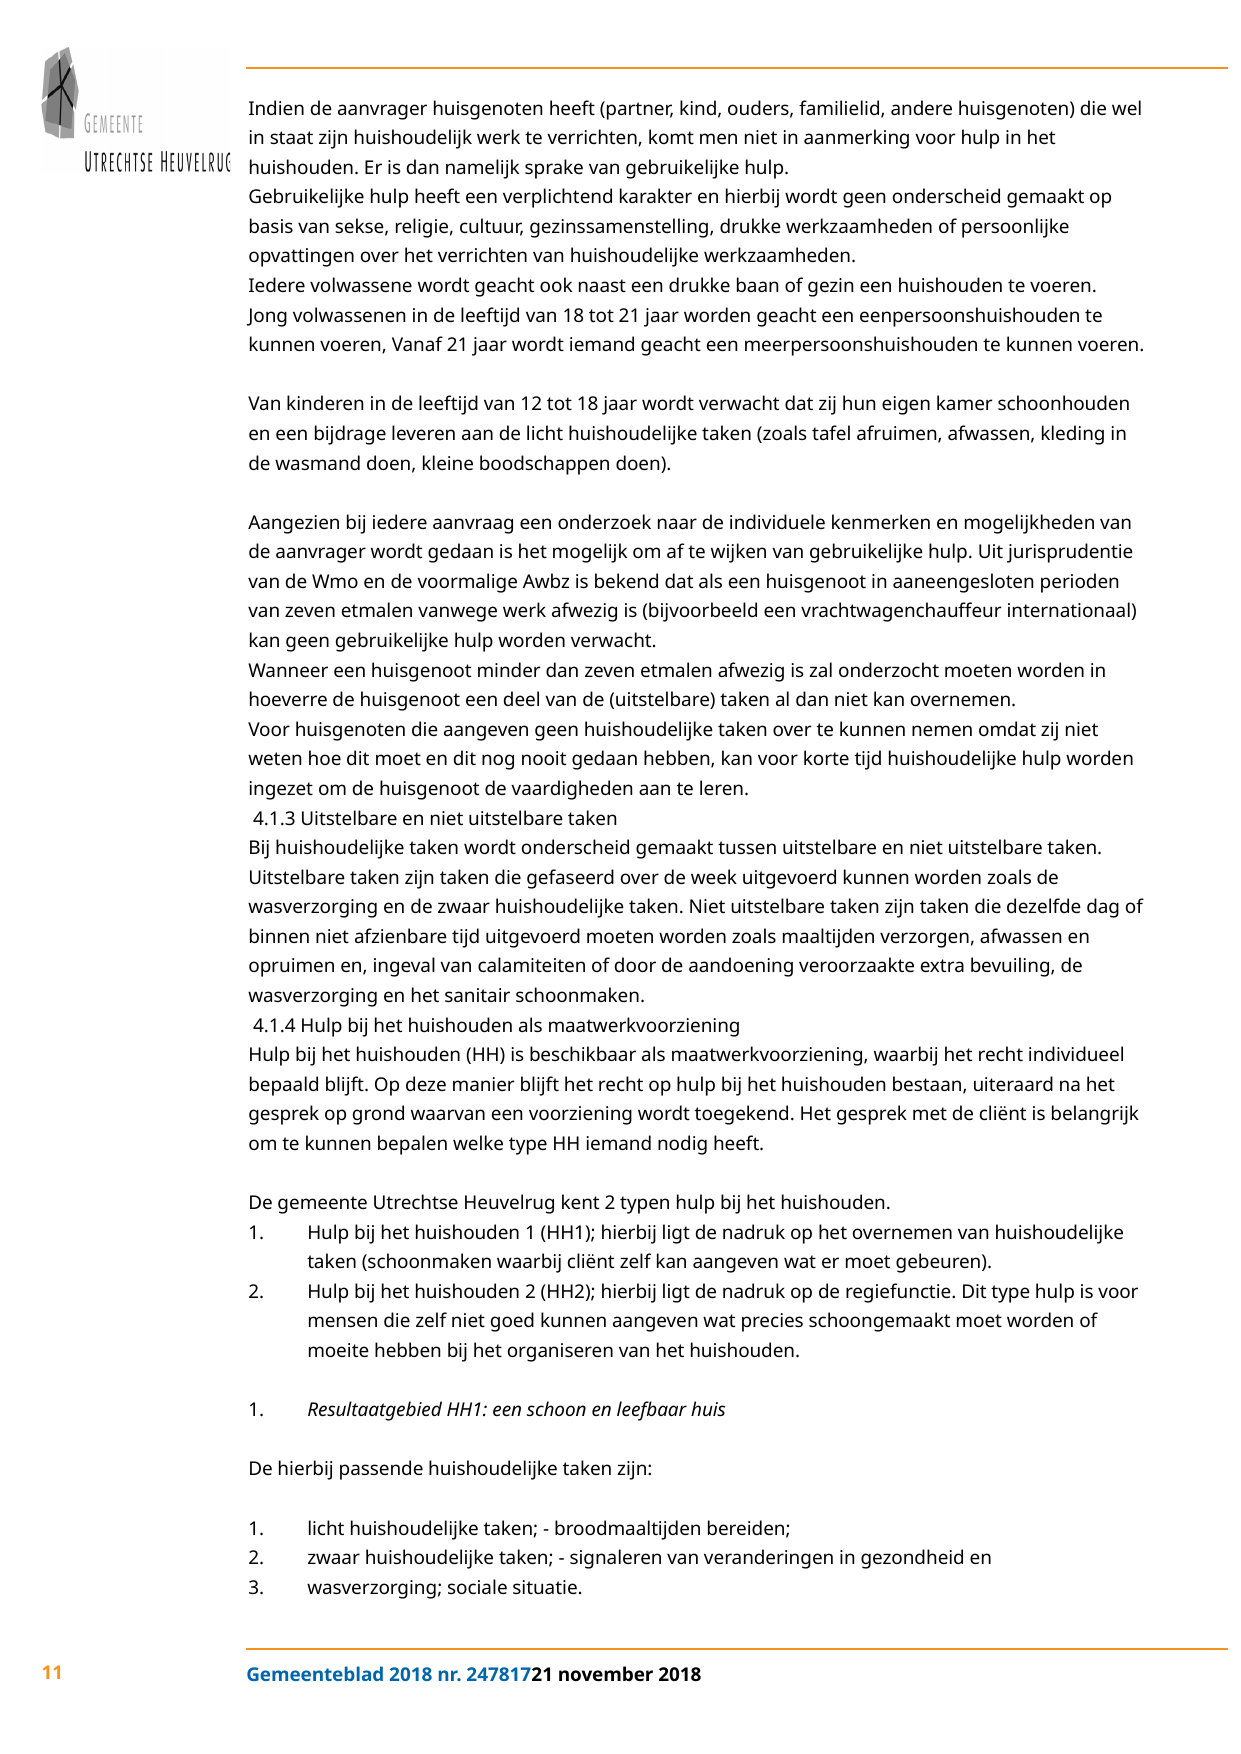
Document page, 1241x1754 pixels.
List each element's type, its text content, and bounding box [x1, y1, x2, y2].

text 4.1.4 Hulp bij het huishouden als maatwerkvoorziening [248, 1012, 1152, 1038]
text Iedere volwassene wordt geacht ook naast een drukke baan of gezin een huishouden te voeren. [248, 272, 1152, 298]
text Hulp bij het huishouden (HH) is beschikbaar als maatwerkvoorziening, waarbij het recht individueel bepaald blijft. Op deze manier blijft het recht op hulp bij het huishouden bestaan, uiteraard na het gesprek op grond waarvan een voorziening wordt toegekend. Het gesprek met de cliënt is belangrijk om te kunnen bepalen welke type HH iemand nodig heeft. [248, 1041, 1152, 1156]
text Gebruikelijke hulp heeft een verplichtend karakter en hierbij wordt geen onderscheid gemaakt op basis van sekse, religie, cultuur, gezinssamenstelling, drukke werkzaamheden of persoonlijke opvattingen over het verrichten van huishoudelijke werkzaamheden. [248, 183, 1152, 268]
list wasverzorging; sociale situatie. [248, 1574, 1152, 1600]
text 4.1.3 Uitstelbare en niet uitstelbare taken [248, 805, 1152, 831]
list licht huishoudelijke taken; - broodmaaltijden bereiden; [248, 1515, 1152, 1541]
list Hulp bij het huishouden 1 (HH1); hierbij ligt de nadruk op het overnemen van huishoudelijke taken (schoonmaken waarbij cliënt zelf kan aangeven wat er moet gebeuren). [248, 1219, 1152, 1274]
picture [41, 47, 231, 172]
text Van kinderen in de leeftijd van 12 tot 18 jaar wordt verwacht dat zij hun eigen kamer schoonhouden en een bijdrage leveren aan de licht huishoudelijke taken (zoals tafel afruimen, afwassen, kleding in de wasmand doen, kleine boodschappen doen). [248, 391, 1152, 476]
list zwaar huishoudelijke taken; - signaleren van veranderingen in gezondheid en [248, 1544, 1152, 1570]
text Indien de aanvrager huisgenoten heeft (partner, kind, ouders, familielid, andere huisgenoten) die wel in staat zijn huishoudelijk werk te verrichten, komt men niet in aanmerking voor hulp in het huishouden. Er is dan namelijk sprake van gebruikelijke hulp. [248, 95, 1152, 180]
text Voor huisgenoten die aangeven geen huishoudelijke taken over te kunnen nemen omdat zij niet weten hoe dit moet en dit nog nooit gedaan hebben, kan voor korte tijd huishoudelijke hulp worden ingezet om de huisgenoot de vaardigheden aan te leren. [248, 716, 1152, 801]
list Hulp bij het huishouden 2 (HH2); hierbij ligt de nadruk op de regiefunctie. Dit type hulp is voor mensen die zelf niet goed kunnen aangeven wat precies schoongemaakt moet worden of moeite hebben bij het organiseren van het huishouden. [248, 1278, 1152, 1363]
text De hierbij passende huishoudelijke taken zijn: [248, 1456, 1152, 1481]
text Bij huishoudelijke taken wordt onderscheid gemaakt tussen uitstelbare en niet uitstelbare taken. Uitstelbare taken zijn taken die gefaseerd over de week uitgevoerd kunnen worden zoals de wasverzorging en de zwaar huishoudelijke taken. Niet uitstelbare taken zijn taken die dezelfde dag of binnen niet afzienbare tijd uitgevoerd moeten worden zoals maaltijden verzorgen, afwassen en opruimen en, ingeval van calamiteiten of door de aandoening veroorzaakte extra bevuiling, de wasverzorging en het sanitair schoonmaken. [248, 834, 1152, 1008]
text Wanneer een huisgenoot minder dan zeven etmalen afwezig is zal onderzocht moeten worden in hoeverre de huisgenoot een deel van de (uitstelbare) taken al dan niet kan overnemen. [248, 657, 1152, 712]
text Aangezien bij iedere aanvraag een onderzoek naar de individuele kenmerken en mogelijkheden van de aanvrager wordt gedaan is het mogelijk om af te wijken van gebruikelijke hulp. Uit jurisprudentie van de Wmo en de voormalige Awbz is bekend dat als een huisgenoot in aaneengesloten perioden van zeven etmalen vanwege werk afwezig is (bijvoorbeeld een vrachtwagenchauffeur internationaal) kan geen gebruikelijke hulp worden verwacht. [248, 509, 1152, 653]
list Resultaatgebied HH1: een schoon en leefbaar huis [248, 1396, 1152, 1422]
text De gemeente Utrechtse Heuvelrug kent 2 typen hulp bij het huishouden. [248, 1189, 1152, 1215]
text Jong volwassenen in de leeftijd van 18 tot 21 jaar worden geacht een eenpersoonshuishouden te kunnen voeren, Vanaf 21 jaar wordt iemand geacht een meerpersoonshuishouden te kunnen voeren. [248, 302, 1152, 357]
